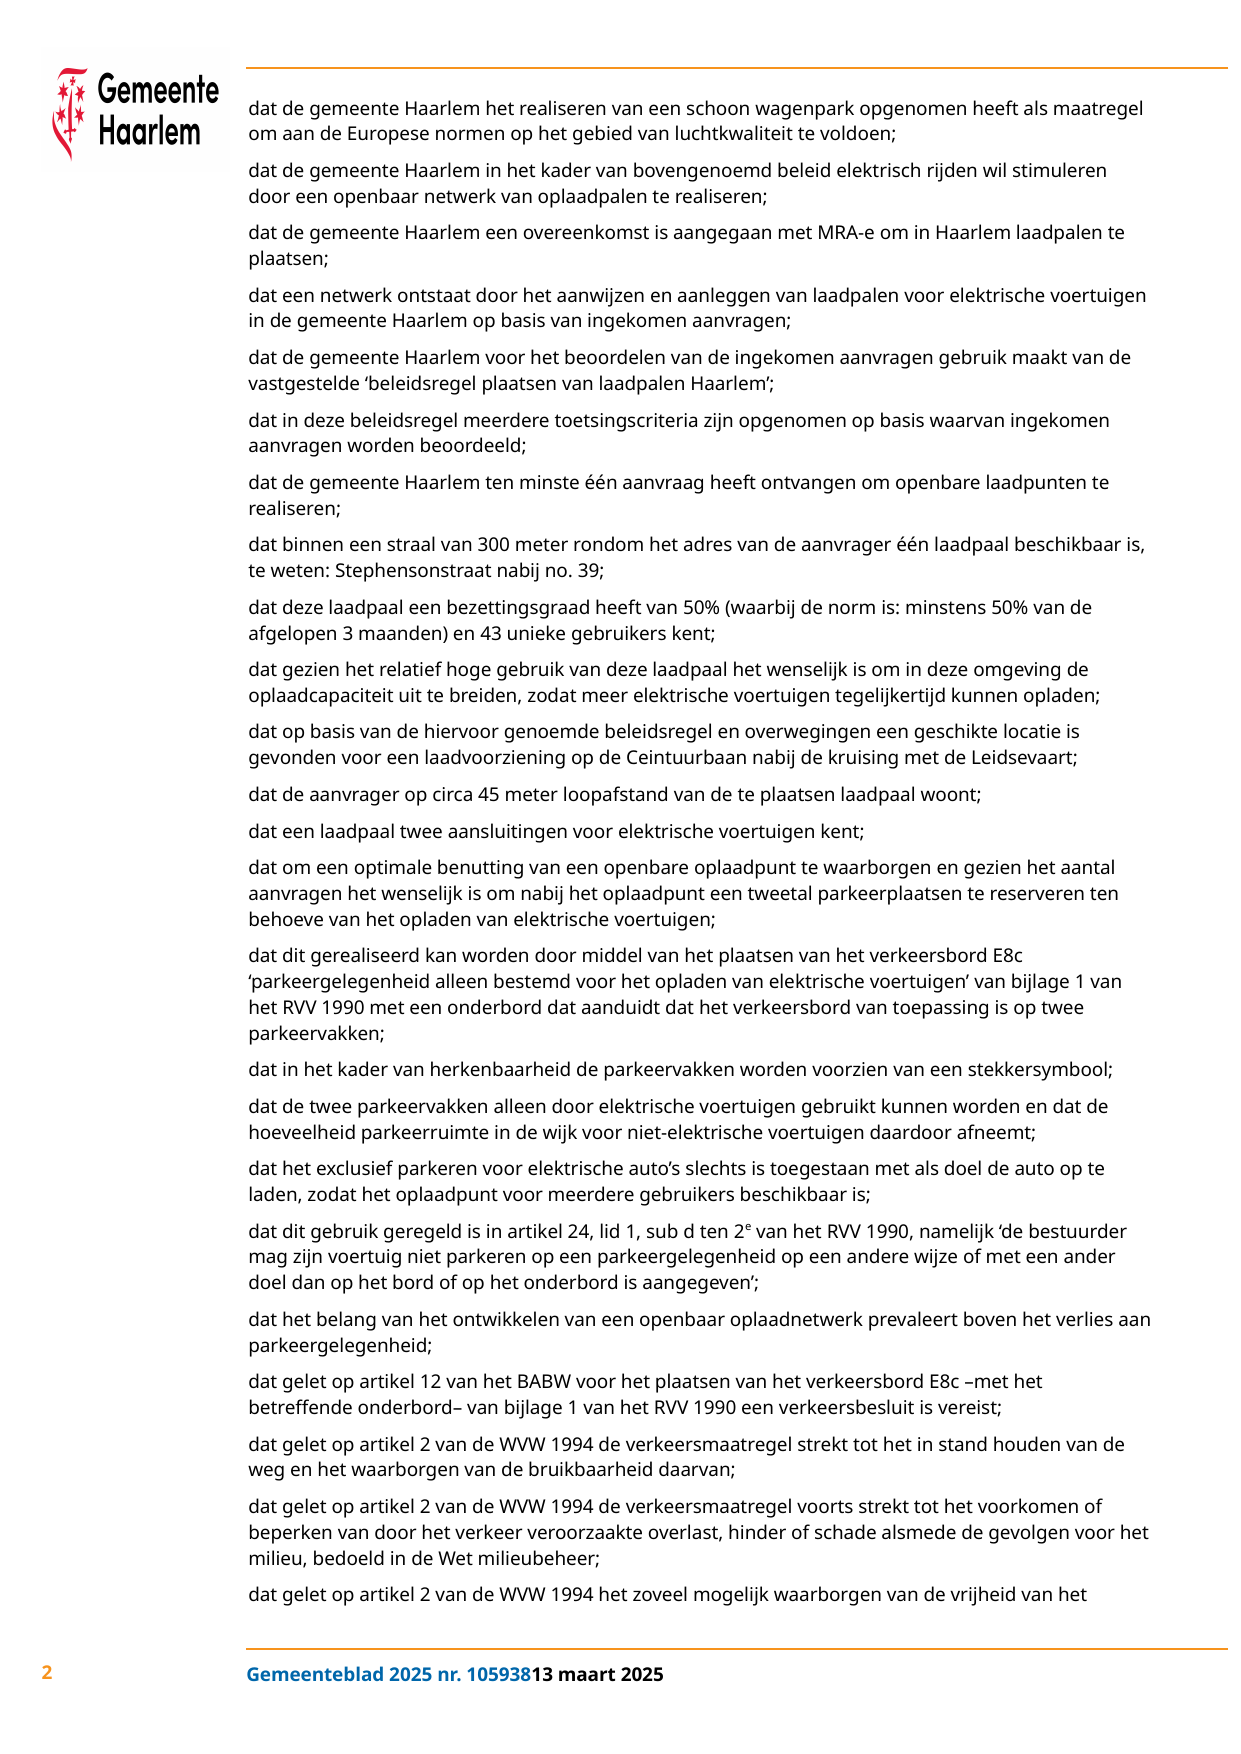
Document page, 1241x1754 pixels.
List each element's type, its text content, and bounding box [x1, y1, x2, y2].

text dat gelet op artikel 12 van het BABW voor het plaatsen van het verkeersbord E8c –met het betreffende onderbord– van bijlage 1 van het RVV 1990 een verkeersbesluit is vereist; [248, 1368, 1152, 1420]
text dat in deze beleidsregel meerdere toetsingscriteria zijn opgenomen op basis waarvan ingekomen aanvragen worden beoordeeld; [248, 407, 1152, 458]
text dat dit gerealiseerd kan worden door middel van het plaatsen van het verkeersbord E8c ‘parkeergelegenheid alleen bestemd voor het opladen van elektrische voertuigen’ van bijlage 1 van het RVV 1990 met een onderbord dat aanduidt dat het verkeersbord van toepassing is op twee parkeervakken; [248, 943, 1152, 1046]
text dat de aanvrager op circa 45 meter loopafstand van de te plaatsen laadpaal woont; [248, 781, 1152, 807]
text dat op basis van de hiervoor genoemde beleidsregel en overwegingen een geschikte locatie is gevonden voor een laadvoorziening op de Ceintuurbaan nabij de kruising met de Leidsevaart; [248, 719, 1152, 770]
text dat binnen een straal van 300 meter rondom het adres van de aanvrager één laadpaal beschikbaar is, te weten: Stephensonstraat nabij no. 39; [248, 532, 1152, 583]
text dat de gemeente Haarlem in het kader van bovengenoemd beleid elektrisch rijden wil stimuleren door een openbaar netwerk van oplaadpalen te realiseren; [248, 157, 1152, 209]
text dat de twee parkeervakken alleen door elektrische voertuigen gebruikt kunnen worden en dat de hoeveelheid parkeerruimte in de wijk voor niet-elektrische voertuigen daardoor afneemt; [248, 1093, 1152, 1144]
text dat gelet op artikel 2 van de WVW 1994 de verkeersmaatregel voorts strekt tot het voorkomen of beperken van door het verkeer veroorzaakte overlast, hinder of schade alsmede de gevolgen voor het milieu, bedoeld in de Wet milieubeheer; [248, 1493, 1152, 1570]
text dat de gemeente Haarlem een overeenkomst is aangegaan met MRA-e om in Haarlem laadpalen te plaatsen; [248, 219, 1152, 271]
text dat gezien het relatief hoge gebruik van deze laadpaal het wenselijk is om in deze omgeving de oplaadcapaciteit uit te breiden, zodat meer elektrische voertuigen tegelijkertijd kunnen opladen; [248, 656, 1152, 708]
text dat de gemeente Haarlem ten minste één aanvraag heeft ontvangen om openbare laadpunten te realiseren; [248, 469, 1152, 521]
text dat een netwerk ontstaat door het aanwijzen en aanleggen van laadpalen voor elektrische voertuigen in de gemeente Haarlem op basis van ingekomen aanvragen; [248, 282, 1152, 333]
text dat gelet op artikel 2 van de WVW 1994 het zoveel mogelijk waarborgen van de vrijheid van het [248, 1581, 1152, 1607]
text dat dit gebruik geregeld is in artikel 24, lid 1, sub d ten 2e van het RVV 1990, namelijk ‘de bestuurder mag zijn voertuig niet parkeren op een parkeergelegenheid op een andere wijze of met een ander doel dan op het bord of op het onderbord is aangegeven’; [248, 1218, 1152, 1295]
text dat de gemeente Haarlem voor het beoordelen van de ingekomen aanvragen gebruik maakt van de vastgestelde ‘beleidsregel plaatsen van laadpalen Haarlem’; [248, 344, 1152, 396]
text dat de gemeente Haarlem het realiseren van een schoon wagenpark opgenomen heeft als maatregel om aan de Europese normen op het gebied van luchtkwaliteit te voldoen; [248, 95, 1152, 146]
text dat een laadpaal twee aansluitingen voor elektrische voertuigen kent; [248, 818, 1152, 843]
text dat deze laadpaal een bezettingsgraad heeft van 50% (waarbij de norm is: minstens 50% van de afgelopen 3 maanden) en 43 unieke gebruikers kent; [248, 594, 1152, 645]
text dat gelet op artikel 2 van de WVW 1994 de verkeersmaatregel strekt tot het in stand houden van de weg en het waarborgen van de bruikbaarheid daarvan; [248, 1431, 1152, 1482]
text dat het belang van het ontwikkelen van een openbaar oplaadnetwerk prevaleert boven het verlies aan parkeergelegenheid; [248, 1306, 1152, 1357]
picture [41, 47, 231, 172]
text dat het exclusief parkeren voor elektrische auto’s slechts is toegestaan met als doel de auto op te laden, zodat het oplaadpunt voor meerdere gebruikers beschikbaar is; [248, 1156, 1152, 1207]
text dat om een optimale benutting van een openbare oplaadpunt te waarborgen en gezien het aantal aanvragen het wenselijk is om nabij het oplaadpunt een tweetal parkeerplaatsen te reserveren ten behoeve van het opladen van elektrische voertuigen; [248, 854, 1152, 932]
text dat in het kader van herkenbaarheid de parkeervakken worden voorzien van een stekkersymbool; [248, 1056, 1152, 1082]
